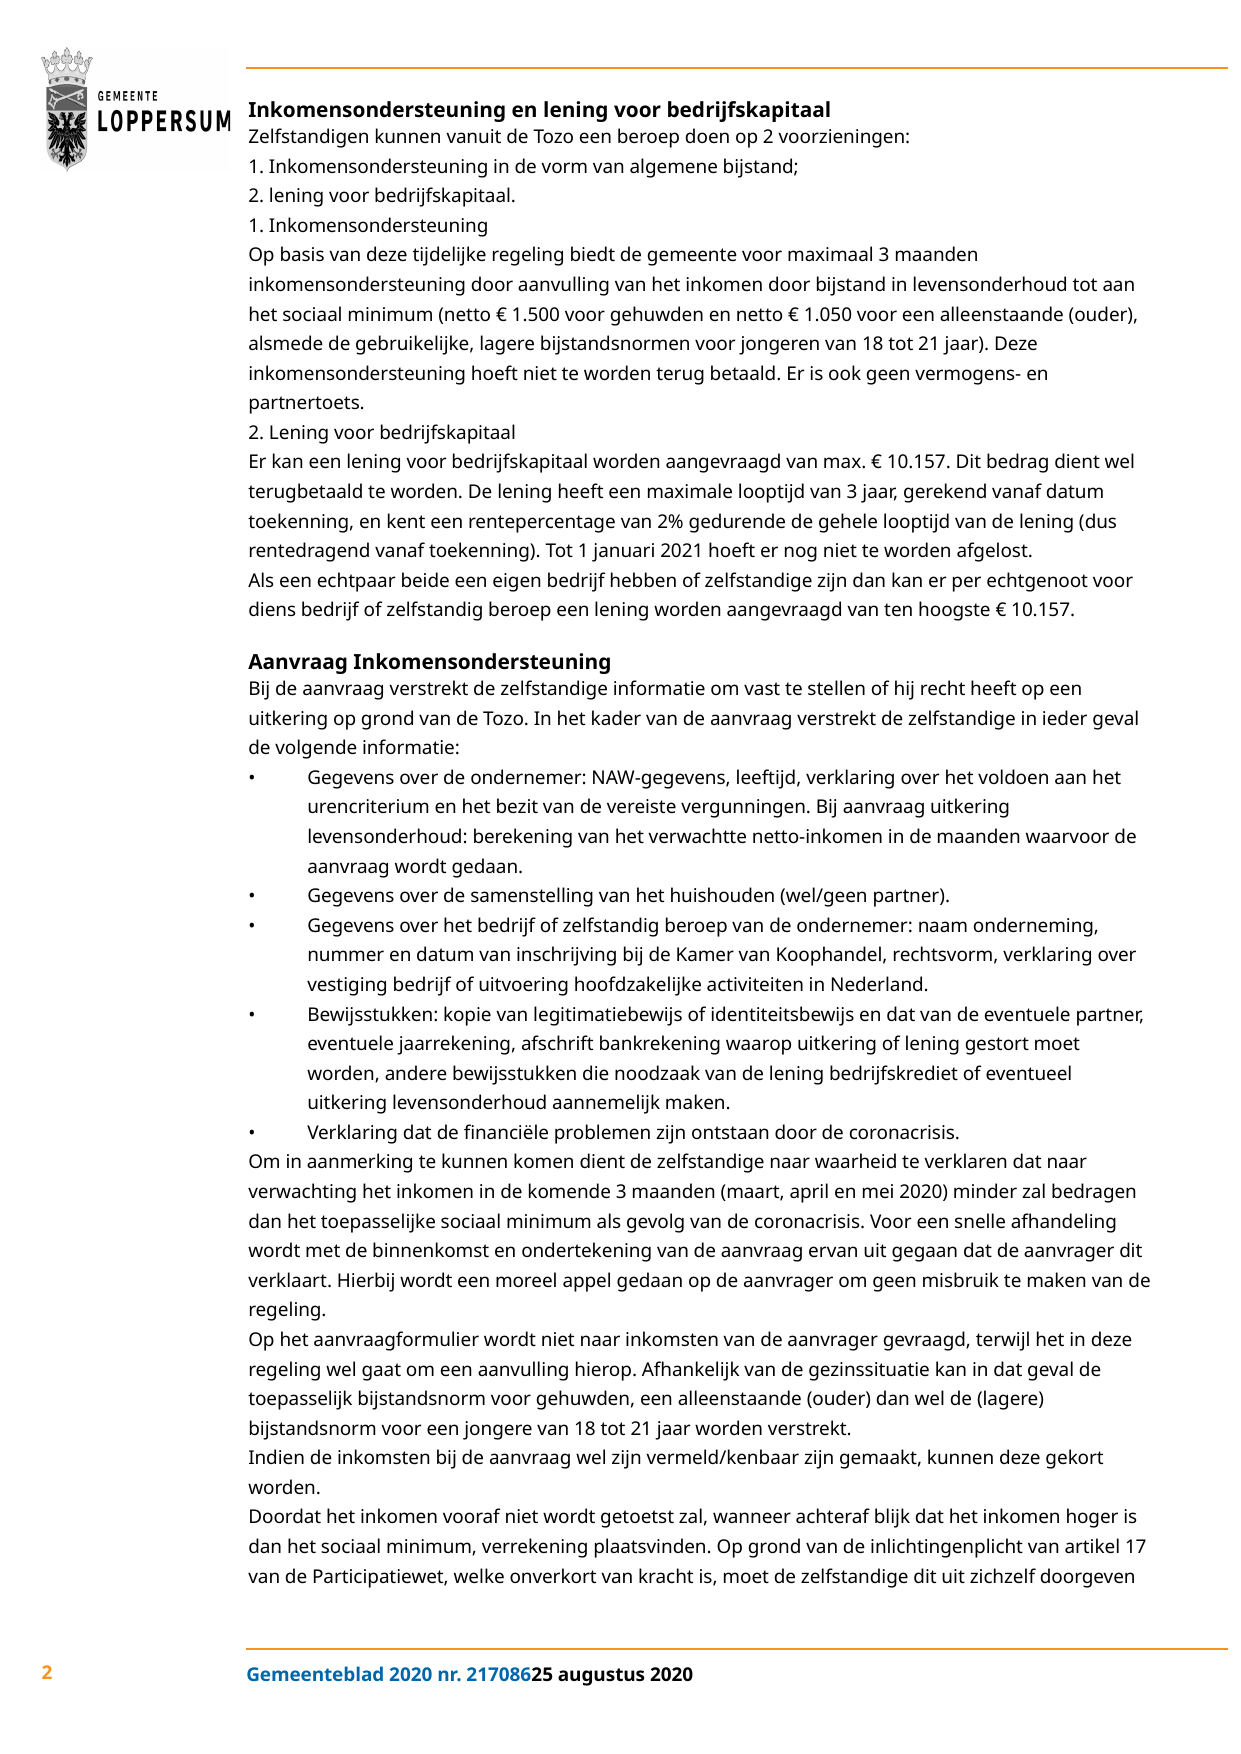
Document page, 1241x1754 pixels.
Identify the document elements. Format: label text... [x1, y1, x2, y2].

text Bij de aanvraag verstrekt de zelfstandige informatie om vast te stellen of hij recht heeft op een uitkering op grond van de Tozo. In het kader van de aanvraag verstrekt de zelfstandige in ieder geval de volgende informatie: [248, 675, 1152, 760]
text Op basis van deze tijdelijke regeling biedt de gemeente voor maximaal 3 maanden inkomensondersteuning door aanvulling van het inkomen door bijstand in levensonderhoud tot aan het sociaal minimum (netto € 1.500 voor gehuwden en netto € 1.050 voor een alleenstaande (ouder), alsmede de gebruikelijke, lagere bijstandsnormen voor jongeren van 18 tot 21 jaar). Deze inkomensondersteuning hoeft niet te worden terug betaald. Er is ook geen vermogens- en partnertoets. [248, 242, 1152, 415]
picture [41, 47, 231, 172]
list Gegevens over de samenstelling van het huishouden (wel/geen partner). [248, 882, 1152, 908]
text 1. Inkomensondersteuning in de vorm van algemene bijstand; [248, 153, 1152, 178]
text Inkomensondersteuning en lening voor bedrijfskapitaal [248, 95, 1152, 123]
text Zelfstandigen kunnen vanuit de Tozo een beroep doen op 2 voorzieningen: [248, 123, 1152, 149]
text Op het aanvraagformulier wordt niet naar inkomsten van de aanvrager gevraagd, terwijl het in deze regeling wel gaat om een aanvulling hierop. Afhankelijk van de gezinssituatie kan in dat geval de toepasselijk bijstandsnorm voor gehuwden, een alleenstaande (ouder) dan wel de (lagere) bijstandsnorm voor een jongere van 18 tot 21 jaar worden verstrekt. [248, 1326, 1152, 1441]
text Er kan een lening voor bedrijfskapitaal worden aangevraagd van max. € 10.157. Dit bedrag dient wel terugbetaald te worden. De lening heeft een maximale looptijd van 3 jaar, gerekend vanaf datum toekenning, en kent een rentepercentage van 2% gedurende de gehele looptijd van de lening (dus rentedragend vanaf toekenning). Tot 1 januari 2021 hoeft er nog niet te worden afgelost. [248, 449, 1152, 563]
text 2. lening voor bedrijfskapitaal. [248, 182, 1152, 208]
list Bewijsstukken: kopie van legitimatiebewijs of identiteitsbewijs en dat van de eventuele partner, eventuele jaarrekening, afschrift bankrekening waarop uitkering of lening gestort moet worden, andere bewijsstukken die noodzaak van de lening bedrijfskrediet of eventueel uitkering levensonderhoud aannemelijk maken. [248, 1001, 1152, 1115]
list Gegevens over de ondernemer: NAW-gegevens, leeftijd, verklaring over het voldoen aan het urencriterium en het bezit van de vereiste vergunningen. Bij aanvraag uitkering levensonderhoud: berekening van het verwachtte netto-inkomen in de maanden waarvoor de aanvraag wordt gedaan. [248, 764, 1152, 879]
text 1. Inkomensondersteuning [248, 212, 1152, 238]
text Indien de inkomsten bij de aanvraag wel zijn vermeld/kenbaar zijn gemaakt, kunnen deze gekort worden. [248, 1444, 1152, 1500]
text Als een echtpaar beide een eigen bedrijf hebben of zelfstandige zijn dan kan er per echtgenoot voor diens bedrijf of zelfstandig beroep een lening worden aangevraagd van ten hoogste € 10.157. [248, 567, 1152, 622]
text Doordat het inkomen vooraf niet wordt getoetst zal, wanneer achteraf blijk dat het inkomen hoger is dan het sociaal minimum, verrekening plaatsvinden. Op grond van de inlichtingenplicht van artikel 17 van de Participatiewet, welke onverkort van kracht is, moet de zelfstandige dit uit zichzelf doorgeven [248, 1504, 1152, 1589]
list Gegevens over het bedrijf of zelfstandig beroep van de ondernemer: naam onderneming, nummer en datum van inschrijving bij de Kamer van Koophandel, rechtsvorm, verklaring over vestiging bedrijf of uitvoering hoofdzakelijke activiteiten in Nederland. [248, 912, 1152, 997]
text Om in aanmerking te kunnen komen dient de zelfstandige naar waarheid te verklaren dat naar verwachting het inkomen in de komende 3 maanden (maart, april en mei 2020) minder zal bedragen dan het toepasselijke sociaal minimum als gevolg van de coronacrisis. Voor een snelle afhandeling wordt met de binnenkomst en ondertekening van de aanvraag ervan uit gegaan dat de aanvrager dit verklaart. Hierbij wordt een moreel appel gedaan op de aanvrager om geen misbruik te maken van de regeling. [248, 1149, 1152, 1322]
list Verklaring dat de financiële problemen zijn ontstaan door de coronacrisis. [248, 1119, 1152, 1145]
text 2. Lening voor bedrijfskapitaal [248, 419, 1152, 445]
text Aanvraag Inkomensondersteuning [248, 647, 1152, 675]
